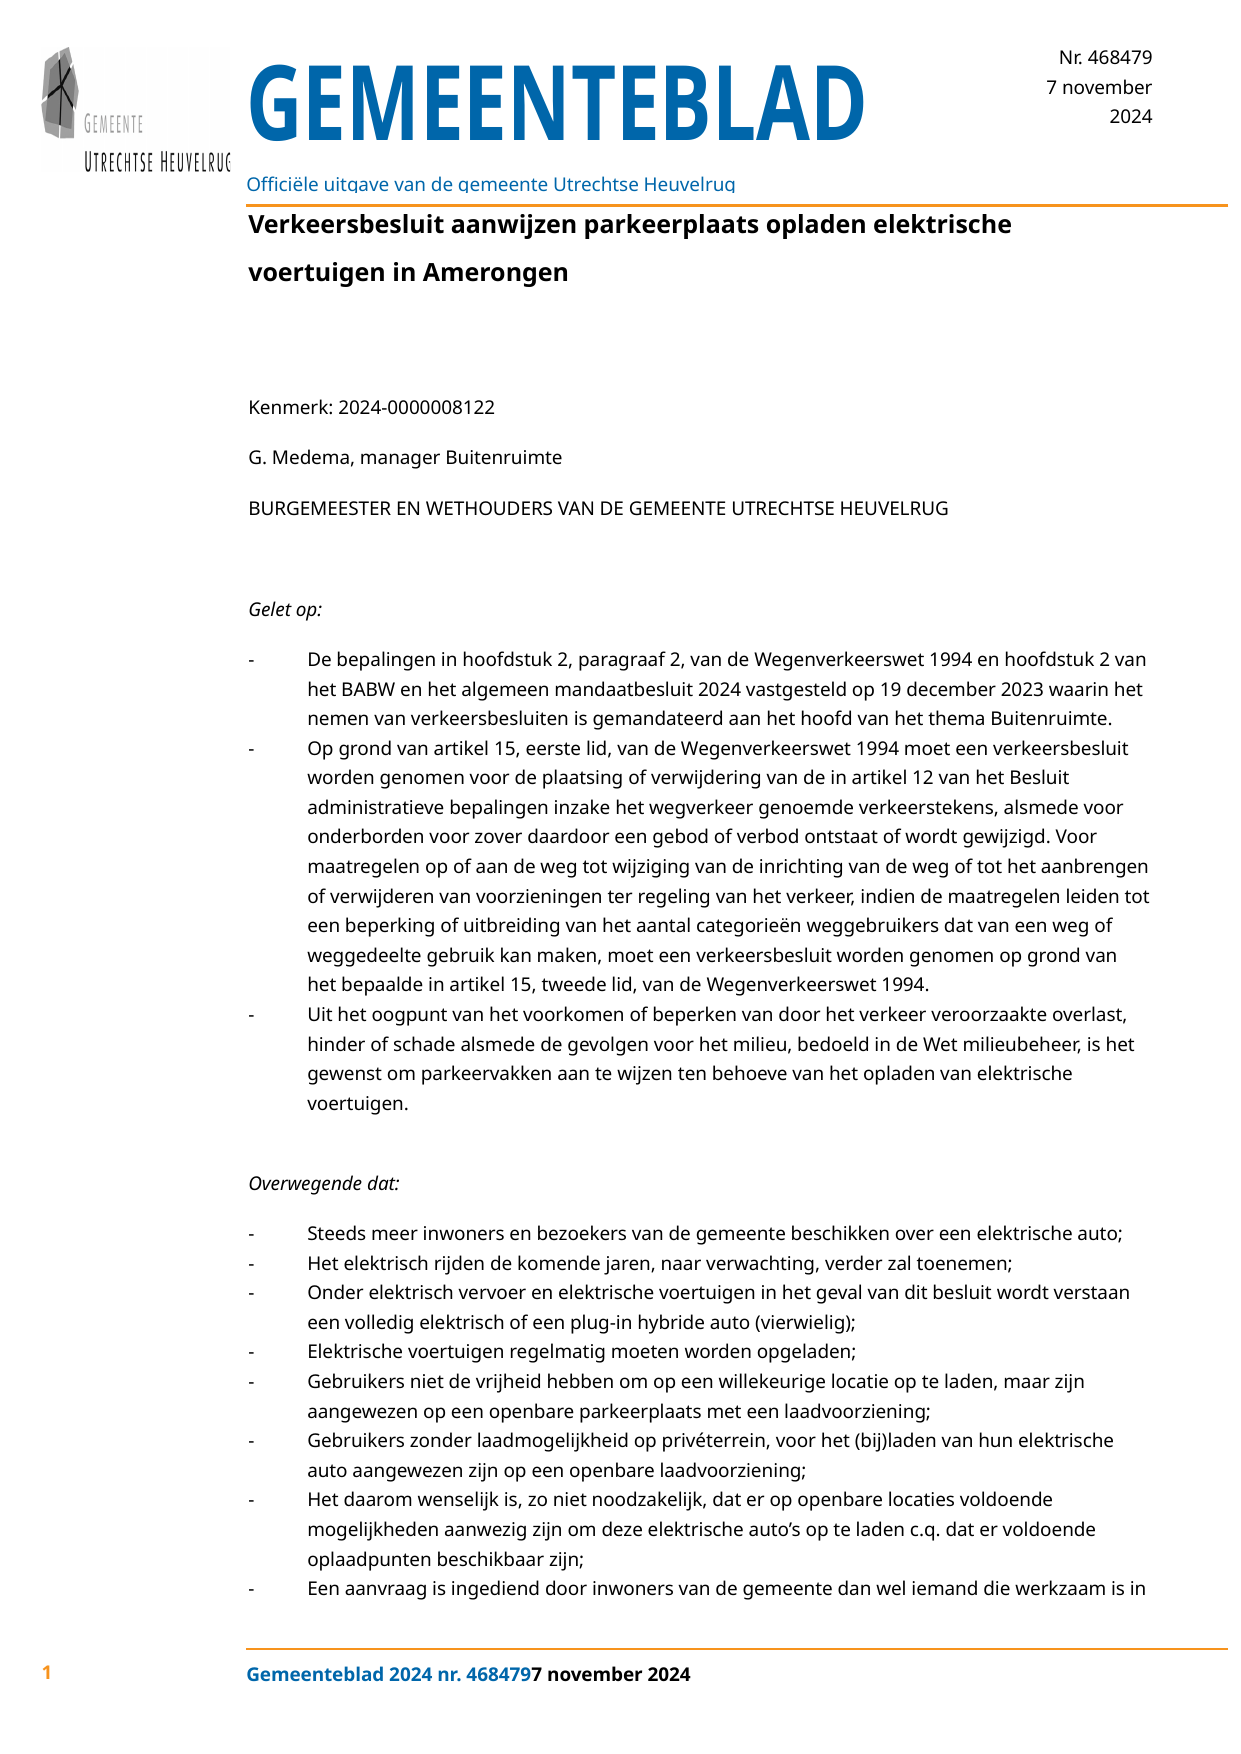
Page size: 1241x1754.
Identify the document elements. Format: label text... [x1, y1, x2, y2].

list Steeds meer inwoners en bezoekers van de gemeente beschikken over een elektrische auto; [248, 1220, 1152, 1246]
list Gebruikers niet de vrijheid hebben om op een willekeurige locatie op te laden, maar zijn aangewezen op een openbare parkeerplaats met een laadvoorziening; [248, 1368, 1152, 1423]
list Een aanvraag is ingediend door inwoners van de gemeente dan wel iemand die werkzaam is in [248, 1575, 1152, 1601]
list De bepalingen in hoofdstuk 2, paragraaf 2, van de Wegenverkeerswet 1994 en hoofdstuk 2 van het BABW en het algemeen mandaatbesluit 2024 vastgesteld op 19 december 2023 waarin het nemen van verkeersbesluiten is gemandateerd aan het hoofd van het thema Buitenruimte. [248, 646, 1152, 731]
list Gebruikers zonder laadmogelijkheid op privéterrein, voor het (bij)laden van hun elektrische auto aangewezen zijn op een openbare laadvoorziening; [248, 1427, 1152, 1483]
list Uit het oogpunt van het voorkomen of beperken van door het verkeer veroorzaakte overlast, hinder of schade alsmede de gevolgen voor het milieu, bedoeld in de Wet milieubeheer, is het gewenst om parkeervakken aan te wijzen ten behoeve van het opladen van elektrische voertuigen. [248, 1001, 1152, 1116]
text Kenmerk: 2024-0000008122 [248, 394, 1152, 420]
list Op grond van artikel 15, eerste lid, van de Wegenverkeerswet 1994 moet een verkeersbesluit worden genomen voor de plaatsing of verwijdering van de in artikel 12 van het Besluit administratieve bepalingen inzake het wegverkeer genoemde verkeerstekens, alsmede voor onderborden voor zover daardoor een gebod of verbod ontstaat of wordt gewijzigd. Voor maatregelen op of aan de weg tot wijziging van de inrichting van de weg of tot het aanbrengen of verwijderen van voorzieningen ter regeling van het verkeer, indien de maatregelen leiden tot een beperking of uitbreiding van het aantal categorieën weggebruikers dat van een weg of weggedeelte gebruik kan maken, moet een verkeersbesluit worden genomen op grond van het bepaalde in artikel 15, tweede lid, van de Wegenverkeerswet 1994. [248, 735, 1152, 997]
text BURGEMEESTER EN WETHOUDERS VAN DE GEMEENTE UTRECHTSE HEUVELRUG [248, 495, 1152, 521]
text Gelet op: [248, 596, 1152, 621]
text Verkeersbesluit aanwijzen parkeerplaats opladen elektrische voertuigen in Amerongen [248, 207, 1152, 288]
text Overwegende dat: [248, 1170, 1152, 1196]
list Het elektrisch rijden de komende jaren, naar verwachting, verder zal toenemen; [248, 1250, 1152, 1276]
text G. Medema, manager Buitenruimte [248, 444, 1152, 470]
list Het daarom wenselijk is, zo niet noodzakelijk, dat er op openbare locaties voldoende mogelijkheden aanwezig zijn om deze elektrische auto’s op te laden c.q. dat er voldoende oplaadpunten beschikbaar zijn; [248, 1487, 1152, 1571]
picture [41, 47, 231, 172]
list Onder elektrisch vervoer en elektrische voertuigen in het geval van dit besluit wordt verstaan een volledig elektrisch of een plug-in hybride auto (vierwielig); [248, 1279, 1152, 1335]
list Elektrische voertuigen regelmatig moeten worden opgeladen; [248, 1339, 1152, 1364]
